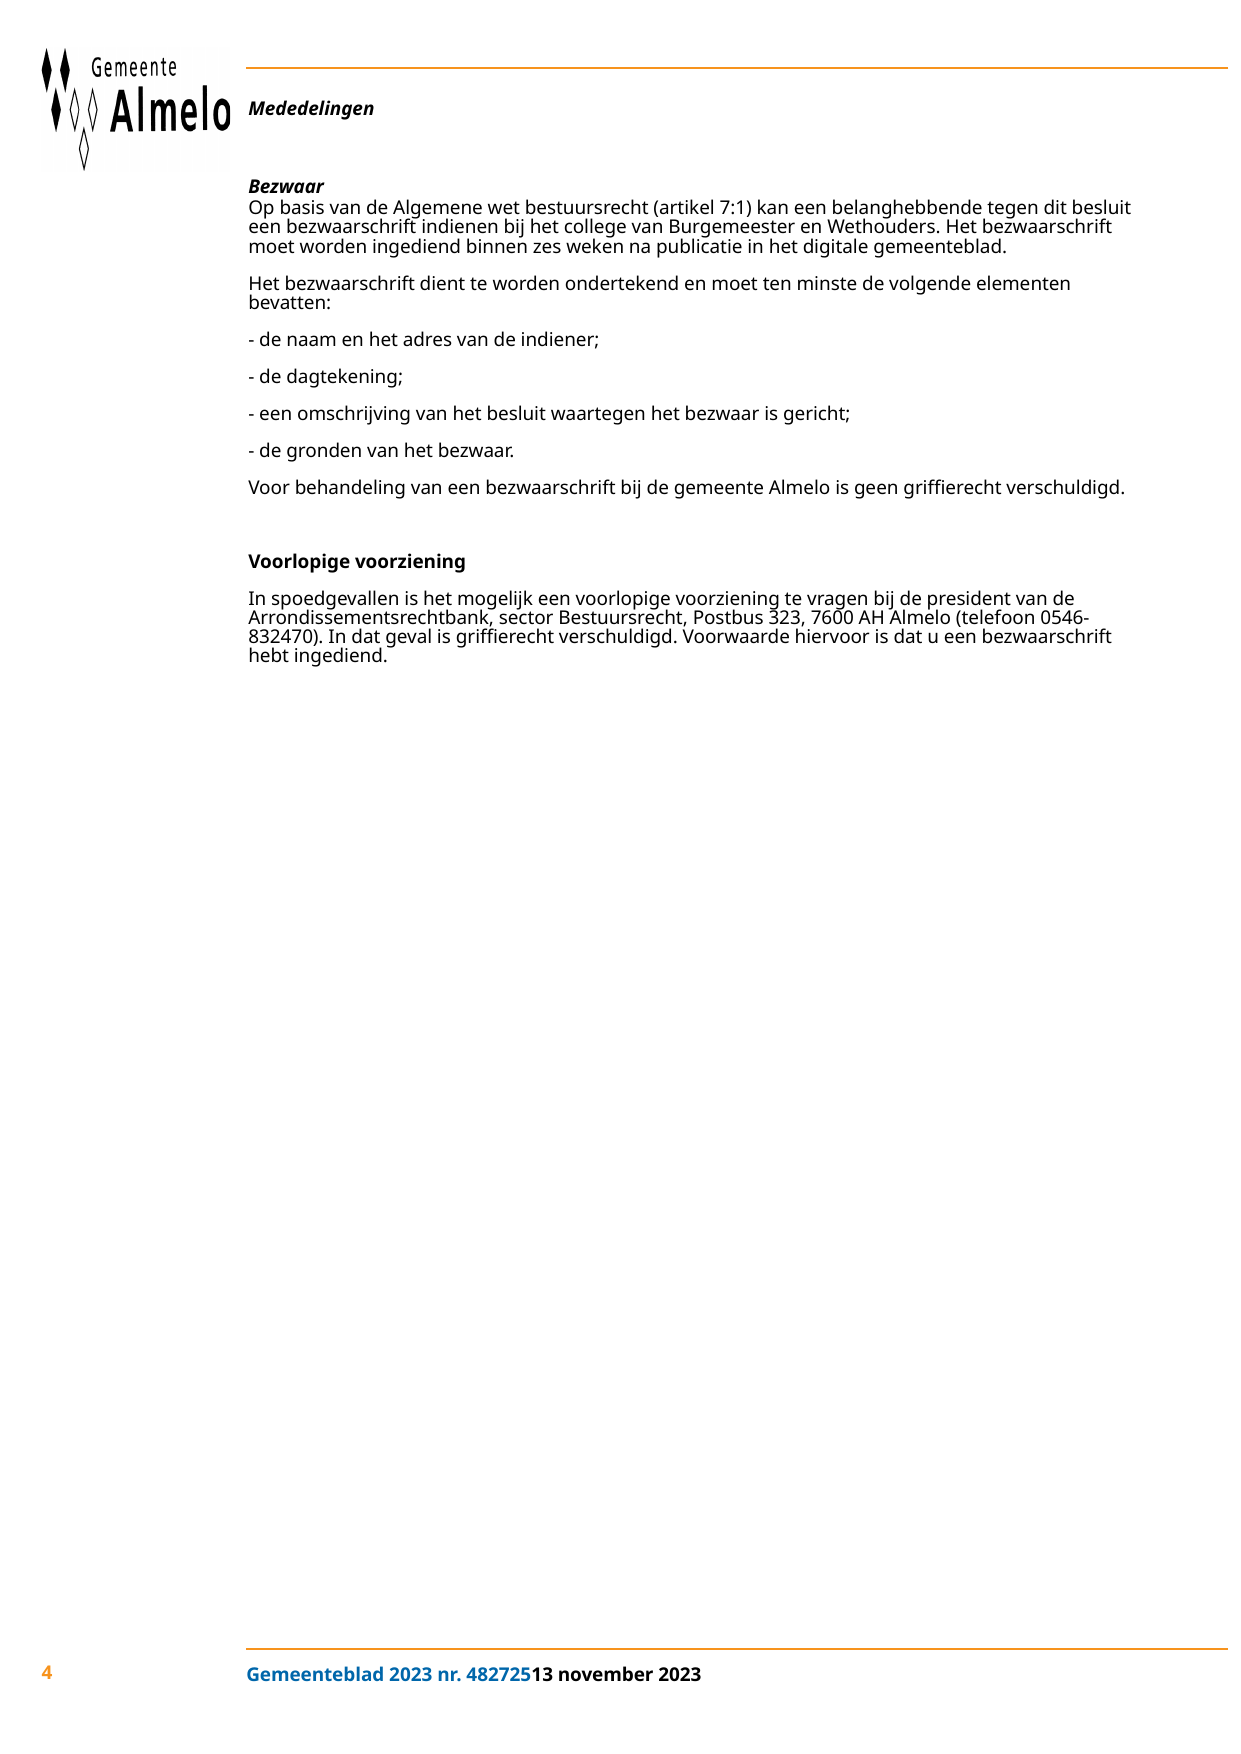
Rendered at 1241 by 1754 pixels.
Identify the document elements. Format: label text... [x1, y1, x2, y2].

text Het bezwaarschrift dient te worden ondertekend en moet ten minste de volgende elementen bevatten: [248, 274, 1152, 313]
text In spoedgevallen is het mogelijk een voorlopige voorziening te vragen bij de president van de Arrondissementsrechtbank, sector Bestuursrecht, Postbus 323, 7600 AH Almelo (telefoon 0546-832470). In dat geval is griffierecht verschuldigd. Voorwaarde hiervoor is dat u een bezwaarschrift hebt ingediend. [248, 590, 1152, 667]
text - de gronden van het bezwaar. [248, 442, 1152, 461]
text Op basis van de Algemene wet bestuursrecht (artikel 7:1) kan een belanghebbende tegen dit besluit een bezwaarschrift indienen bij het college van Burgemeester en Wethouders. Het bezwaarschrift moet worden ingediend binnen zes weken na publicatie in het digitale gemeenteblad. [248, 199, 1152, 257]
text - de naam en het adres van de indiener; [248, 331, 1152, 350]
text - de dagtekening; [248, 368, 1152, 387]
text Voor behandeling van een bezwaarschrift bij de gemeente Almelo is geen griffierecht verschuldigd. [248, 479, 1152, 498]
text Voorlopige voorziening [248, 553, 1152, 572]
text - een omschrijving van het besluit waartegen het bezwaar is gericht; [248, 405, 1152, 424]
text Mededelingen [248, 95, 1152, 121]
text Bezwaar [248, 173, 1152, 199]
picture [41, 47, 231, 172]
